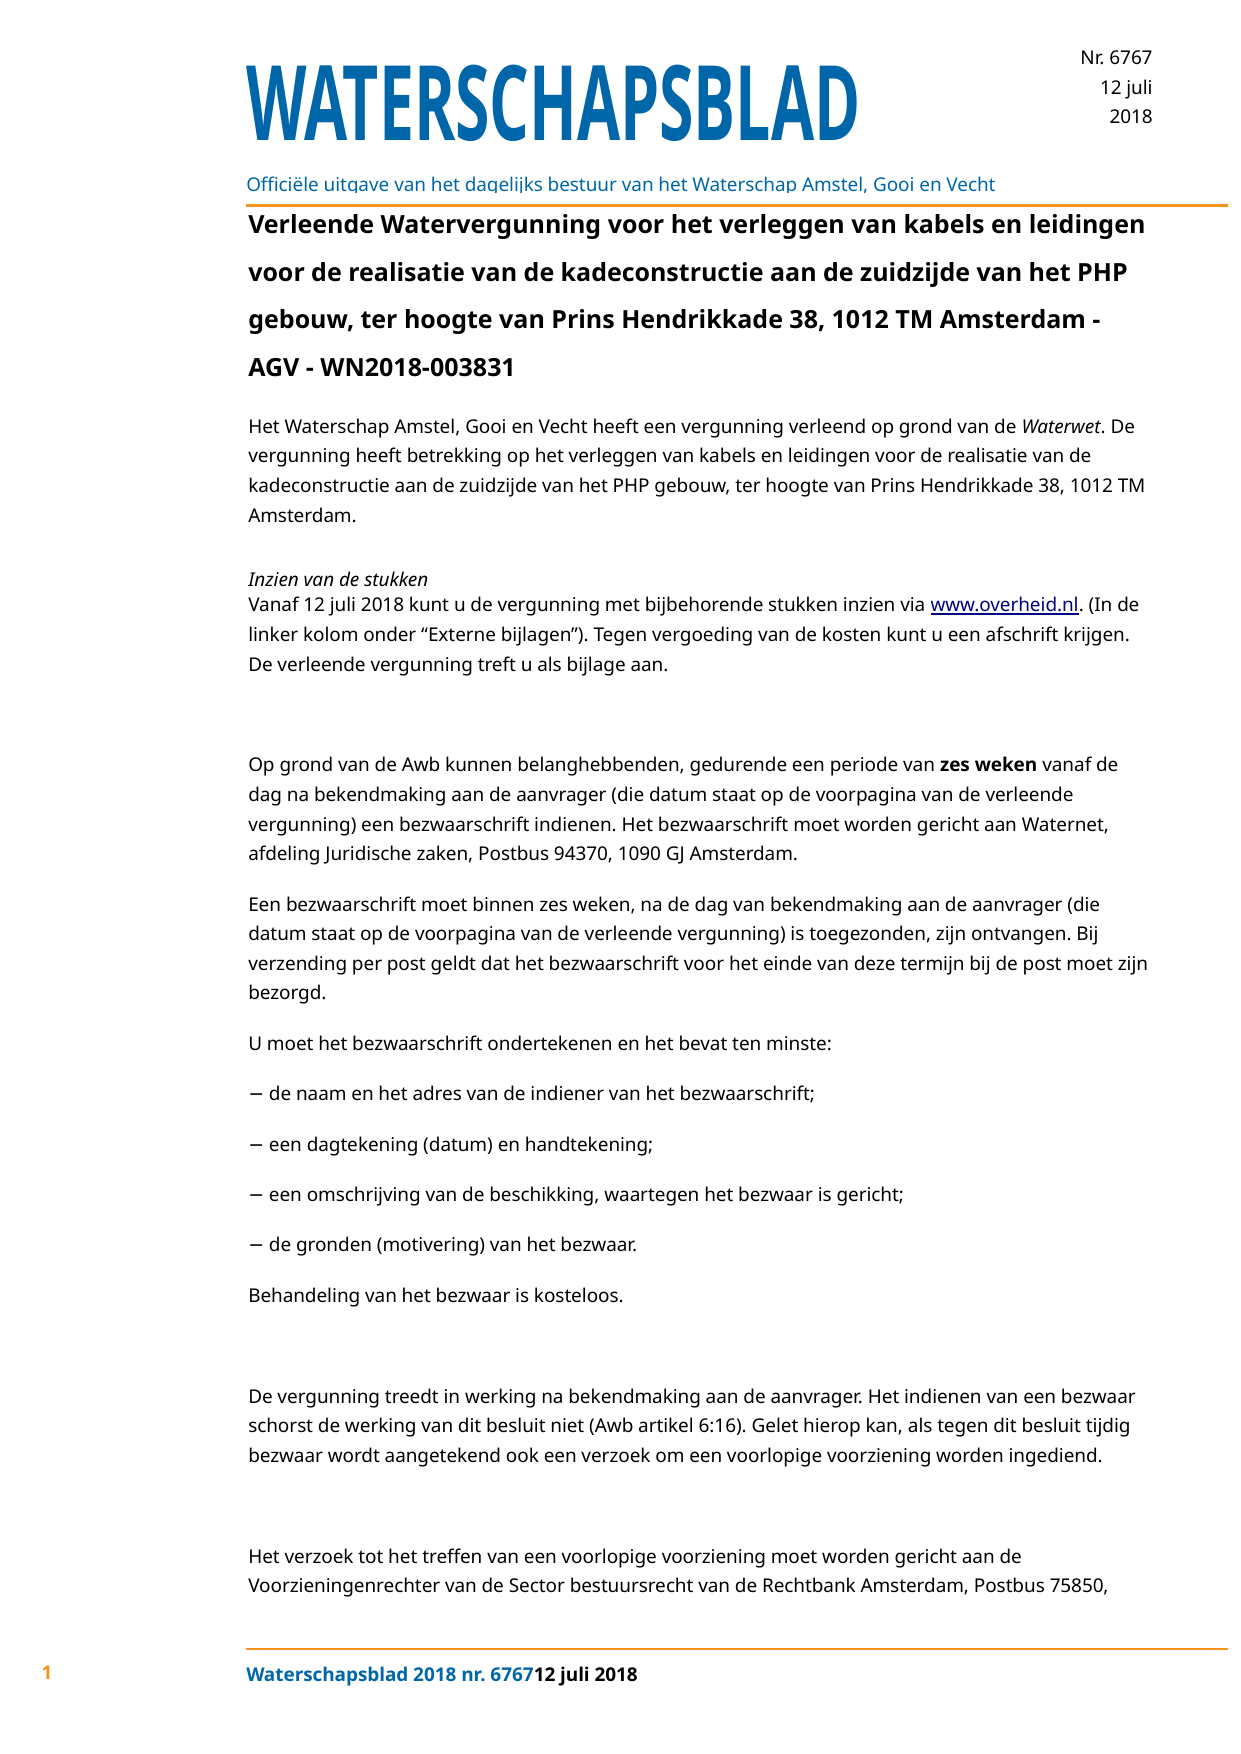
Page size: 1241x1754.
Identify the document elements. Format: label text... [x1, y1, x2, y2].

text Verleende Watervergunning voor het verleggen van kabels en leidingen voor de realisatie van de kadeconstructie aan de zuidzijde van het PHP gebouw, ter hoogte van Prins Hendrikkade 38, 1012 TM Amsterdam - AGV - WN2018-003831 [248, 207, 1152, 384]
text U moet het bezwaarschrift ondertekenen en het bevat ten minste: [248, 1030, 1152, 1056]
text − de gronden (motivering) van het bezwaar. [248, 1232, 1152, 1257]
text Op grond van de Awb kunnen belanghebbenden, gedurende een periode van zes weken vanaf de dag na bekendmaking aan de aanvrager (die datum staat op de voorpagina van de verleende vergunning) een bezwaarschrift indienen. Het bezwaarschrift moet worden gericht aan Waternet, afdeling Juridische zaken, Postbus 94370, 1090 GJ Amsterdam. [248, 752, 1152, 866]
text Vanaf 12 juli 2018 kunt u de vergunning met bijbehorende stukken inzien via www.overheid.nl. (In de linker kolom onder “Externe bijlagen”). Tegen vergoeding van de kosten kunt u een afschrift krijgen. De verleende vergunning treft u als bijlage aan. [248, 592, 1152, 676]
text Een bezwaarschrift moet binnen zes weken, na de dag van bekendmaking aan de aanvrager (die datum staat op de voorpagina van de verleende vergunning) is toegezonden, zijn ontvangen. Bij verzending per post geldt dat het bezwaarschrift voor het einde van deze termijn bij de post moet zijn bezorgd. [248, 891, 1152, 1005]
text − de naam en het adres van de indiener van het bezwaarschrift; [248, 1080, 1152, 1106]
text − een dagtekening (datum) en handtekening; [248, 1131, 1152, 1156]
text Het Waterschap Amstel, Gooi en Vecht heeft een vergunning verleend op grond van de Waterwet. De vergunning heeft betrekking op het verleggen van kabels en leidingen voor de realisatie van de kadeconstructie aan de zuidzijde van het PHP gebouw, ter hoogte van Prins Hendrikkade 38, 1012 TM Amsterdam. [248, 413, 1152, 528]
text − een omschrijving van de beschikking, waartegen het bezwaar is gericht; [248, 1181, 1152, 1207]
text Het verzoek tot het treffen van een voorlopige voorziening moet worden gericht aan de Voorzieningenrechter van de Sector bestuursrecht van de Rechtbank Amsterdam, Postbus 75850, [248, 1543, 1152, 1598]
text De vergunning treedt in werking na bekendmaking aan de aanvrager. Het indienen van een bezwaar schorst de werking van dit besluit niet (Awb artikel 6:16). Gelet hierop kan, als tegen dit besluit tijdig bezwaar wordt aangetekend ook een verzoek om een voorlopige voorziening worden ingediend. [248, 1383, 1152, 1468]
text Behandeling van het bezwaar is kosteloos. [248, 1282, 1152, 1308]
picture [41, 47, 231, 172]
text Inzien van de stukken [248, 566, 1152, 592]
